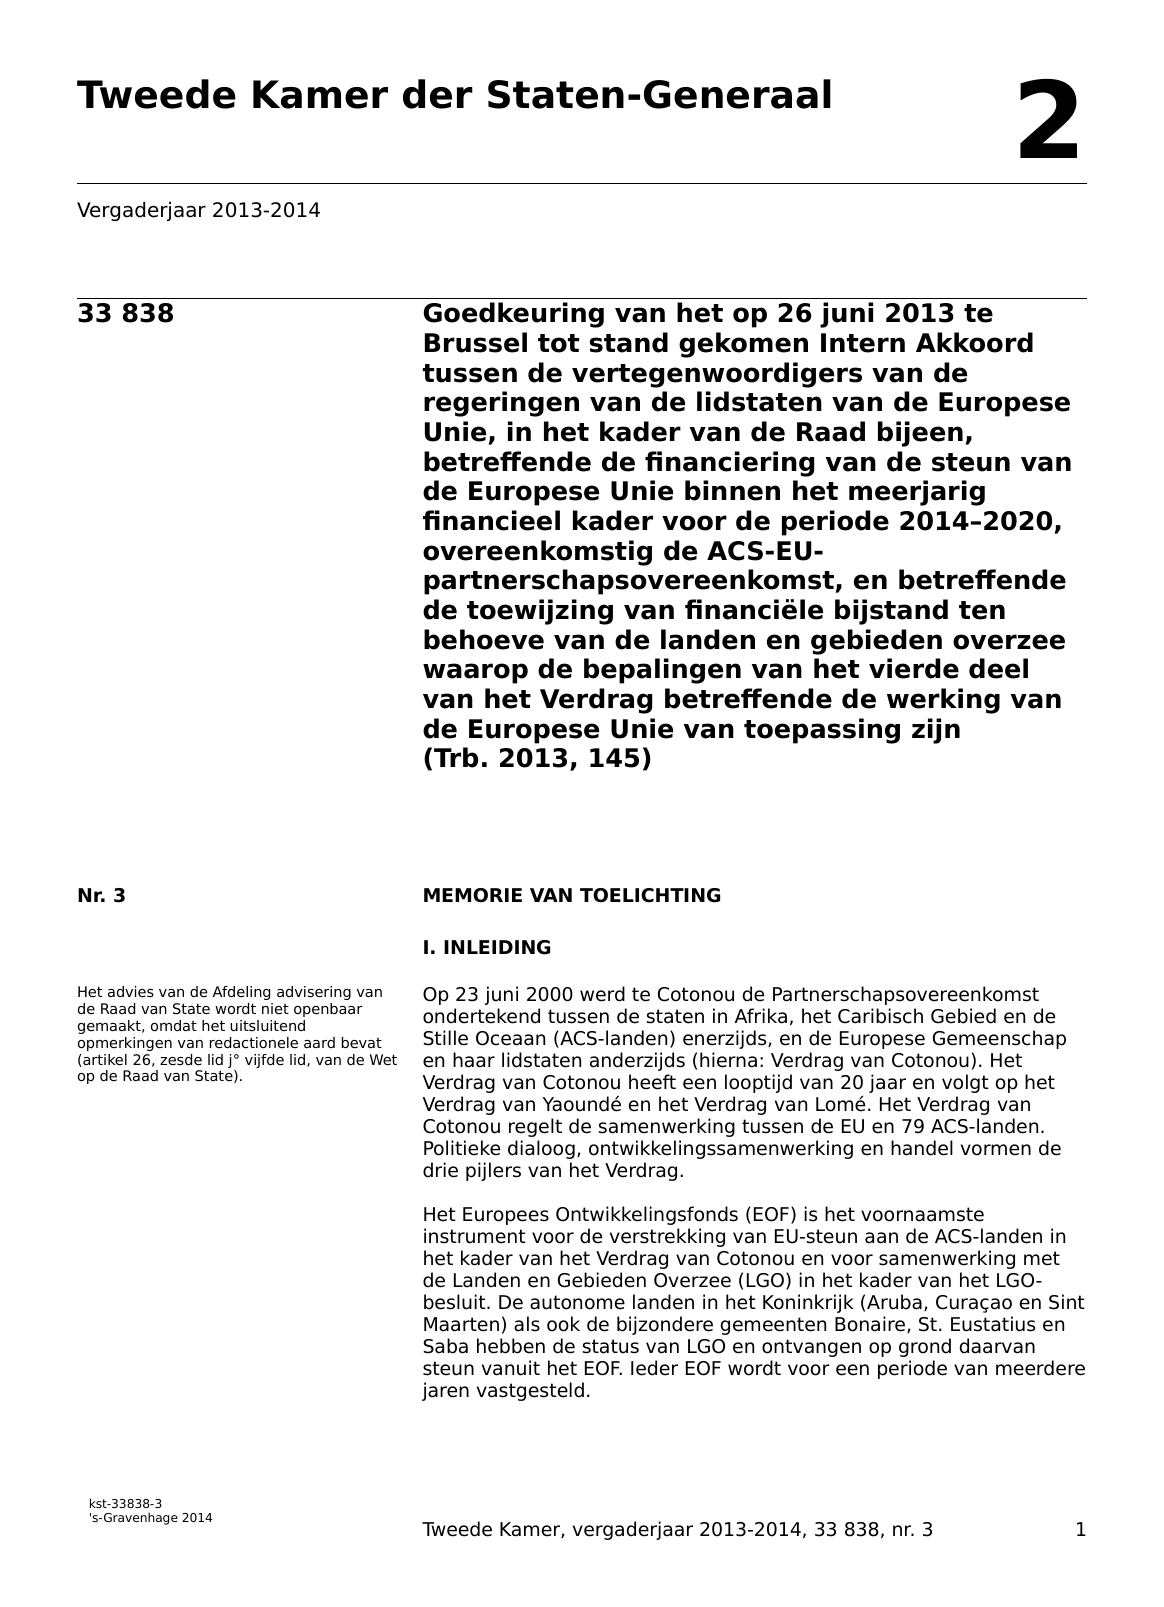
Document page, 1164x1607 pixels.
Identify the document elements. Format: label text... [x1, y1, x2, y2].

text 's-Gravenhage 2014 [88, 1511, 323, 1525]
text kst-33838-3 [88, 1497, 323, 1511]
text Het Europees Ontwikkelingsfonds (EOF) is het voornaamste instrument voor de verstrekking van EU-steun aan de ACS-landen in het kader van het Verdrag van Cotonou en voor samenwerking met de Landen en Gebieden Overzee (LGO) in het kader van het LGO-besluit. De autonome landen in het Koninkrijk (Aruba, Curaçao en Sint Maarten) als ook de bijzondere gemeenten Bonaire, St. Eustatius en Saba hebben de status van LGO en ontvangen op grond daarvan steun vanuit het EOF. Ieder EOF wordt voor een periode van meerdere jaren vastgesteld. [422, 1204, 1087, 1402]
subtitle I. INLEIDING [422, 937, 1087, 959]
subtitle Nr. 3 MEMORIE VAN TOELICHTING [77, 885, 1087, 907]
text Op 23 juni 2000 werd te Cotonou de Partnerschapsovereenkomst ondertekend tussen de staten in Afrika, het Caribisch Gebied en de Stille Oceaan (ACS-landen) enerzijds, en de Europese Gemeenschap en haar lidstaten anderzijds (hierna: Verdrag van Cotonou). Het Verdrag van Cotonou heeft een looptijd van 20 jaar en volgt op het Verdrag van Yaoundé en het Verdrag van Lomé. Het Verdrag van Cotonou regelt de samenwerking tussen de EU en 79 ACS-landen. Politieke dialoog, ontwikkelingssamenwerking en handel vormen de drie pijlers van het Verdrag. [422, 984, 1087, 1182]
table_header Tweede Kamer der Staten-Generaal [77, 59, 886, 183]
text Het advies van de Afdeling advisering van de Raad van State wordt niet openbaar gemaakt, omdat het uitsluitend opmerkingen van redactionele aard bevat (artikel 26, zesde lid j° vijfde lid, van de Wet op de Raad van State). [77, 984, 399, 1085]
table_cell Vergaderjaar 2013-2014 [77, 184, 1087, 298]
subtitle 33 838 Goedkeuring van het op 26 juni 2013 te Brussel tot stand gekomen Intern Akkoord tussen de vertegenwoordigers van de regeringen van de lidstaten van de Europese Unie, in het kader van de Raad bijeen, betreffende de financiering van de steun van de Europese Unie binnen het meerjarig financieel kader voor de periode 2014–2020, overeenkomstig de ACS-EU-partnerschapsovereenkomst, en betreffende de toewijzing van financiële bijstand ten behoeve van de landen en gebieden overzee waarop de bepalingen van het vierde deel van het Verdrag betreffende de werking van de Europese Unie van toepassing zijn (Trb. 2013, 145) [77, 299, 1087, 774]
table_header 2 [886, 59, 1087, 183]
